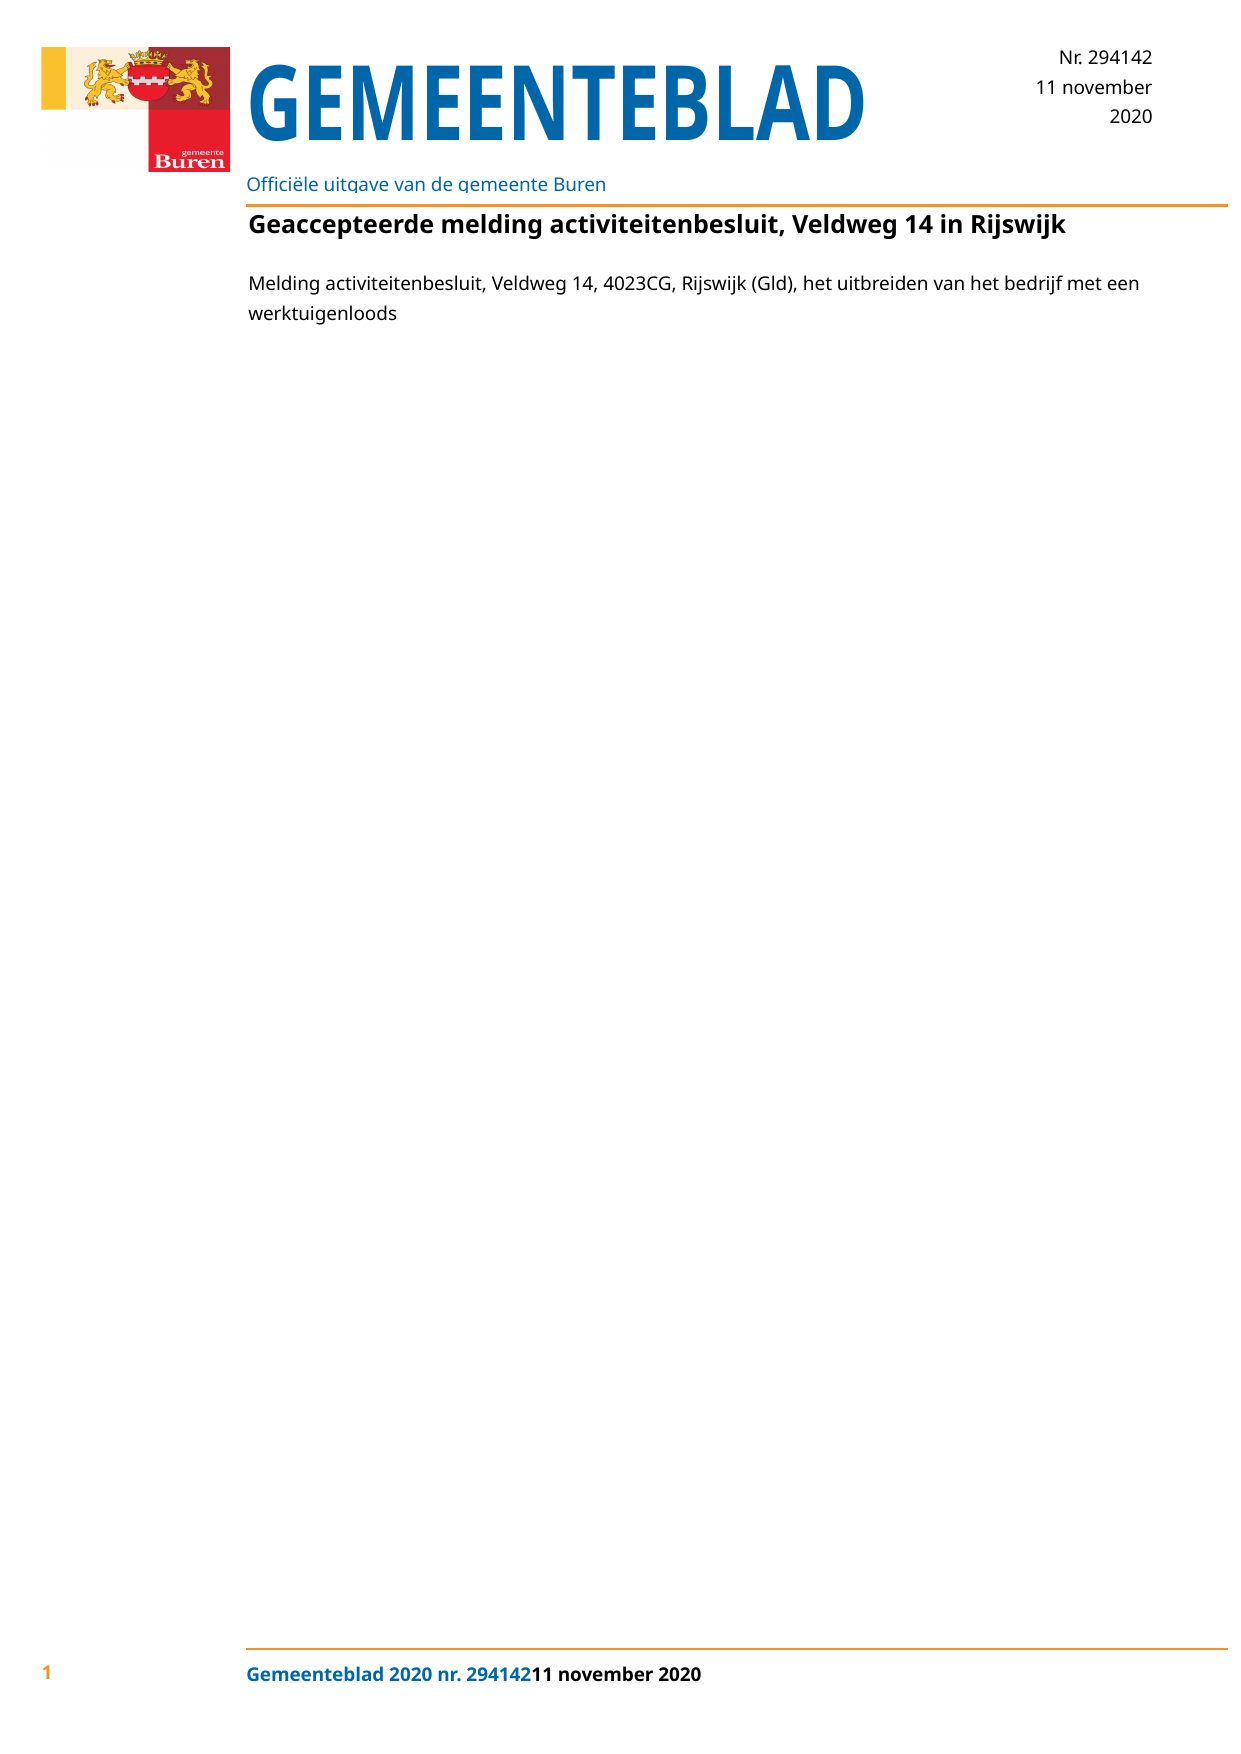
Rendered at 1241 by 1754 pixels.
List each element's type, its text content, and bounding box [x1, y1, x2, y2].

text Melding activiteitenbesluit, Veldweg 14, 4023CG, Rijswijk (Gld), het uitbreiden van het bedrijf met een werktuigenloods [248, 270, 1152, 326]
picture [41, 47, 231, 172]
text Geaccepteerde melding activiteitenbesluit, Veldweg 14 in Rijswijk [248, 207, 1152, 241]
